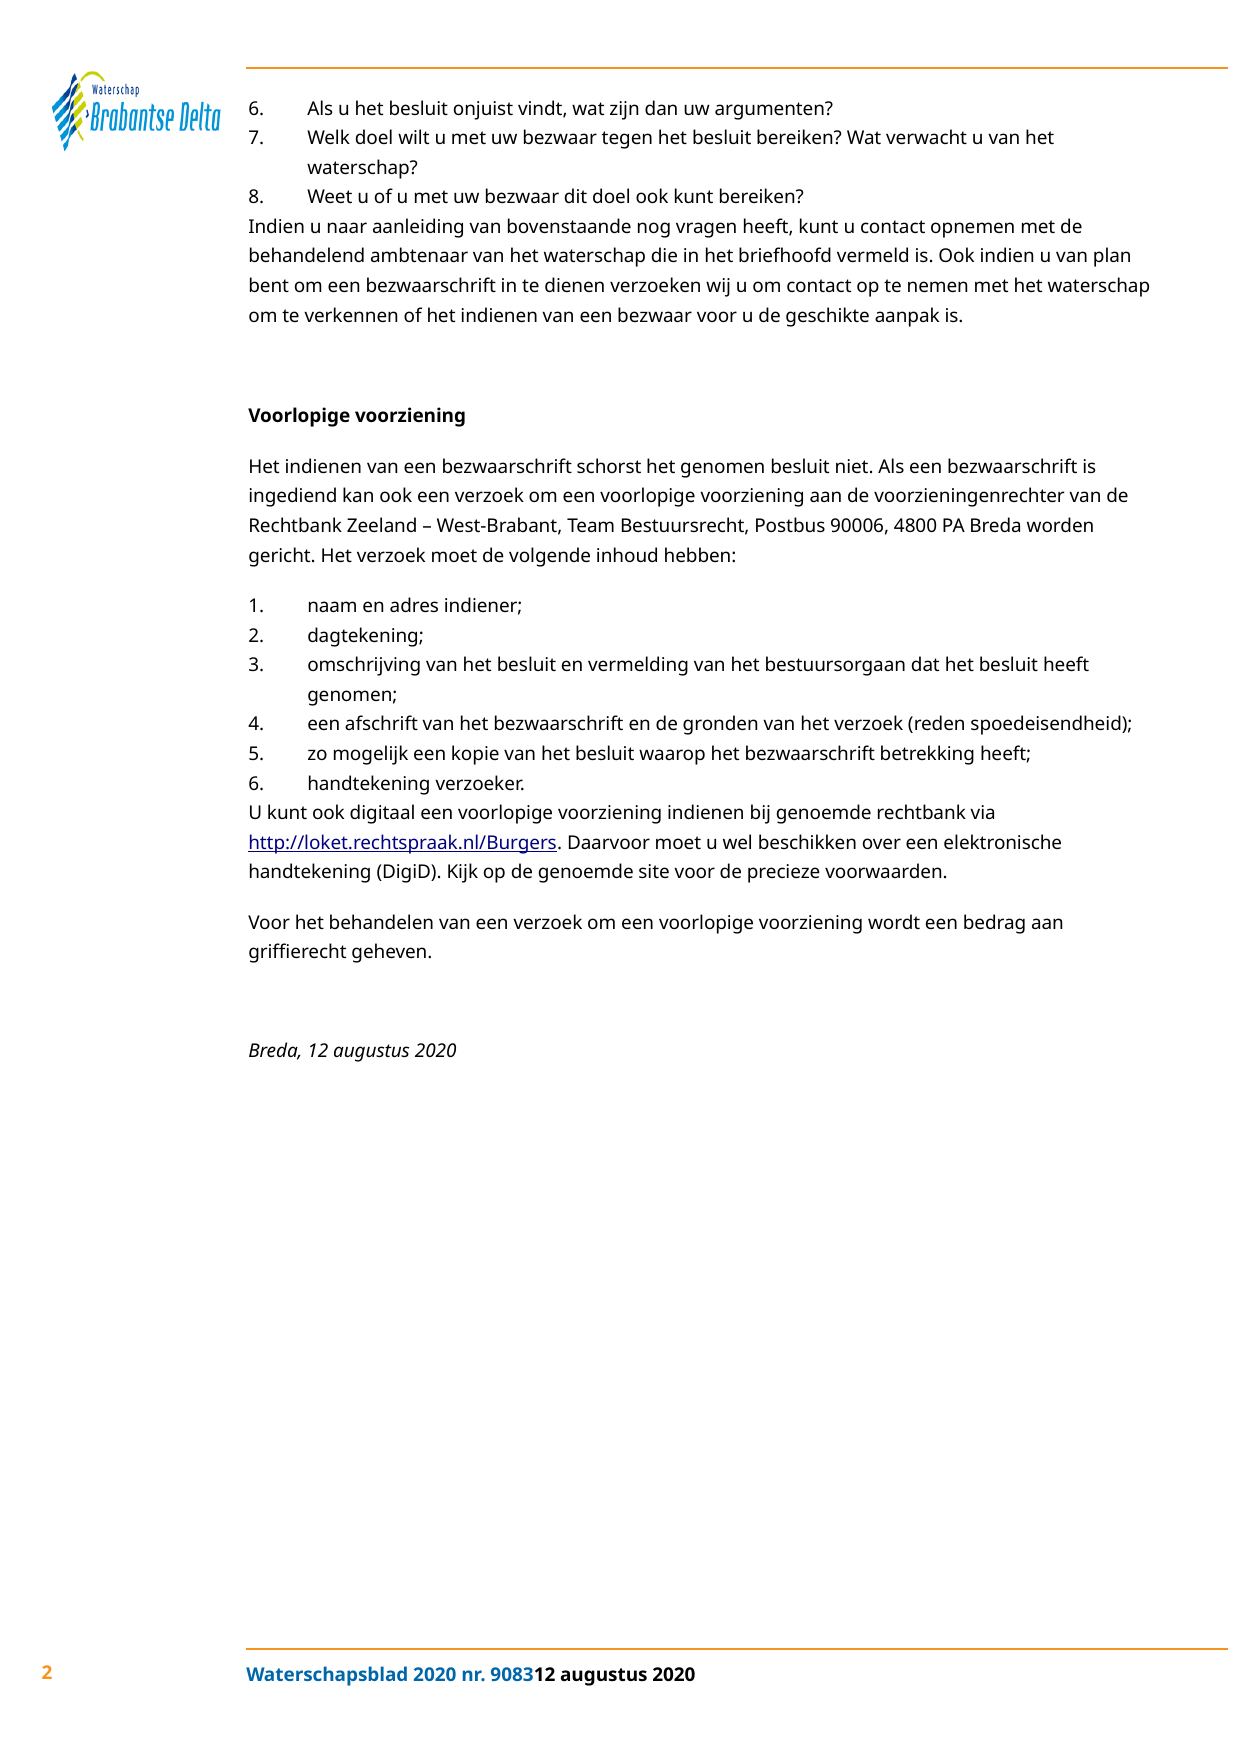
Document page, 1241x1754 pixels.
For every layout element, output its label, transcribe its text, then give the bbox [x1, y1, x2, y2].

text Breda, 12 augustus 2020 [248, 1037, 1152, 1062]
list Weet u of u met uw bezwaar dit doel ook kunt bereiken? [248, 183, 1152, 209]
list omschrijving van het besluit en vermelding van het bestuursorgaan dat het besluit heeft genomen; [248, 651, 1152, 707]
list Welk doel wilt u met uw bezwaar tegen het besluit bereiken? Wat verwacht u van het waterschap? [248, 124, 1152, 180]
text Het indienen van een bezwaarschrift schorst het genomen besluit niet. Als een bezwaarschrift is ingediend kan ook een verzoek om een voorlopige voorziening aan de voorzieningenrechter van de Rechtbank Zeeland – West-Brabant, Team Bestuursrecht, Postbus 90006, 4800 PA Breda worden gericht. Het verzoek moet de volgende inhoud hebben: [248, 453, 1152, 568]
list Als u het besluit onjuist vindt, wat zijn dan uw argumenten? [248, 95, 1152, 121]
list naam en adres indiener; [248, 592, 1152, 618]
text Indien u naar aanleiding van bovenstaande nog vragen heeft, kunt u contact opnemen met de behandelend ambtenaar van het waterschap die in het briefhoofd vermeld is. Ook indien u van plan bent om een bezwaarschrift in te dienen verzoeken wij u om contact op te nemen met het waterschap om te verkennen of het indienen van een bezwaar voor u de geschikte aanpak is. [248, 213, 1152, 328]
picture [41, 47, 231, 172]
list zo mogelijk een kopie van het besluit waarop het bezwaarschrift betrekking heeft; [248, 740, 1152, 766]
text Voor het behandelen van een verzoek om een voorlopige voorziening wordt een bedrag aan griffierecht geheven. [248, 909, 1152, 964]
text U kunt ook digitaal een voorlopige voorziening indienen bij genoemde rechtbank via http://loket.rechtspraak.nl/Burgers. Daarvoor moet u wel beschikken over een elektronische handtekening (DigiD). Kijk op de genoemde site voor de precieze voorwaarden. [248, 799, 1152, 884]
text Voorlopige voorziening [248, 403, 1152, 428]
list een afschrift van het bezwaarschrift en de gronden van het verzoek (reden spoedeisendheid); [248, 711, 1152, 736]
list handtekening verzoeker. [248, 770, 1152, 796]
list dagtekening; [248, 622, 1152, 648]
